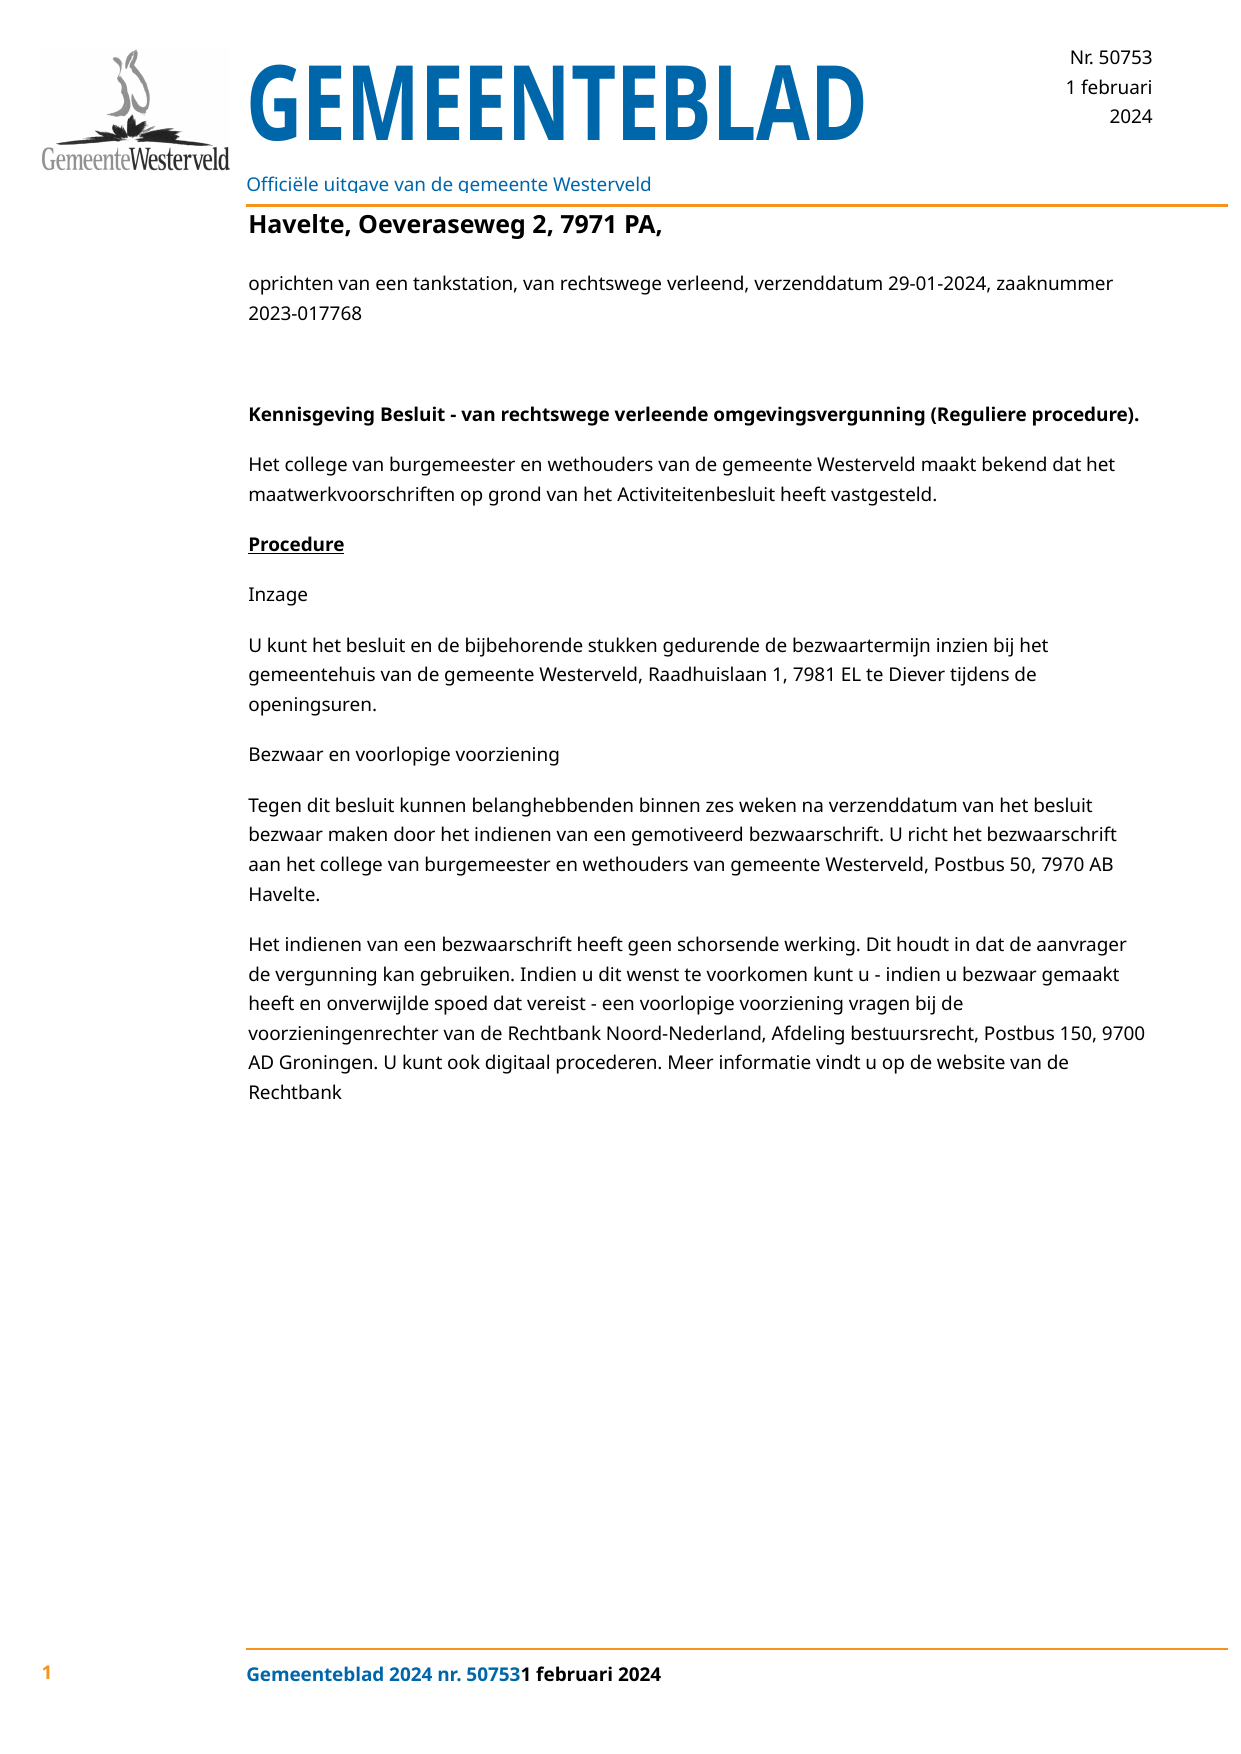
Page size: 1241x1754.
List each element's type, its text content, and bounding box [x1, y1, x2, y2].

text Havelte, Oeveraseweg 2, 7971 PA, [248, 207, 1152, 241]
text Het indienen van een bezwaarschrift heeft geen schorsende werking. Dit houdt in dat de aanvrager de vergunning kan gebruiken. Indien u dit wenst te voorkomen kunt u - indien u bezwaar gemaakt heeft en onverwijlde spoed dat vereist - een voorlopige voorziening vragen bij de voorzieningenrechter van de Rechtbank Noord-Nederland, Afdeling bestuursrecht, Postbus 150, 9700 AD Groningen. U kunt ook digitaal procederen. Meer informatie vindt u op de website van de Rechtbank [248, 931, 1152, 1105]
text oprichten van een tankstation, van rechtswege verleend, verzenddatum 29-01-2024, zaaknummer 2023-017768 [248, 270, 1152, 326]
text Bezwaar en voorlopige voorziening [248, 742, 1152, 767]
text U kunt het besluit en de bijbehorende stukken gedurende de bezwaartermijn inzien bij het gemeentehuis van de gemeente Westerveld, Raadhuislaan 1, 7981 EL te Diever tijdens de openingsuren. [248, 632, 1152, 717]
text Tegen dit besluit kunnen belanghebbenden binnen zes weken na verzenddatum van het besluit bezwaar maken door het indienen van een gemotiveerd bezwaarschrift. U richt het bezwaarschrift aan het college van burgemeester en wethouders van gemeente Westerveld, Postbus 50, 7970 AB Havelte. [248, 792, 1152, 906]
picture [41, 47, 231, 172]
text Het college van burgemeester en wethouders van de gemeente Westerveld maakt bekend dat het maatwerkvoorschriften op grond van het Activiteitenbesluit heeft vastgesteld. [248, 451, 1152, 506]
text Inzage [248, 582, 1152, 607]
text Procedure [248, 531, 1152, 557]
text Kennisgeving Besluit - van rechtswege verleende omgevingsvergunning (Reguliere procedure). [248, 401, 1152, 426]
